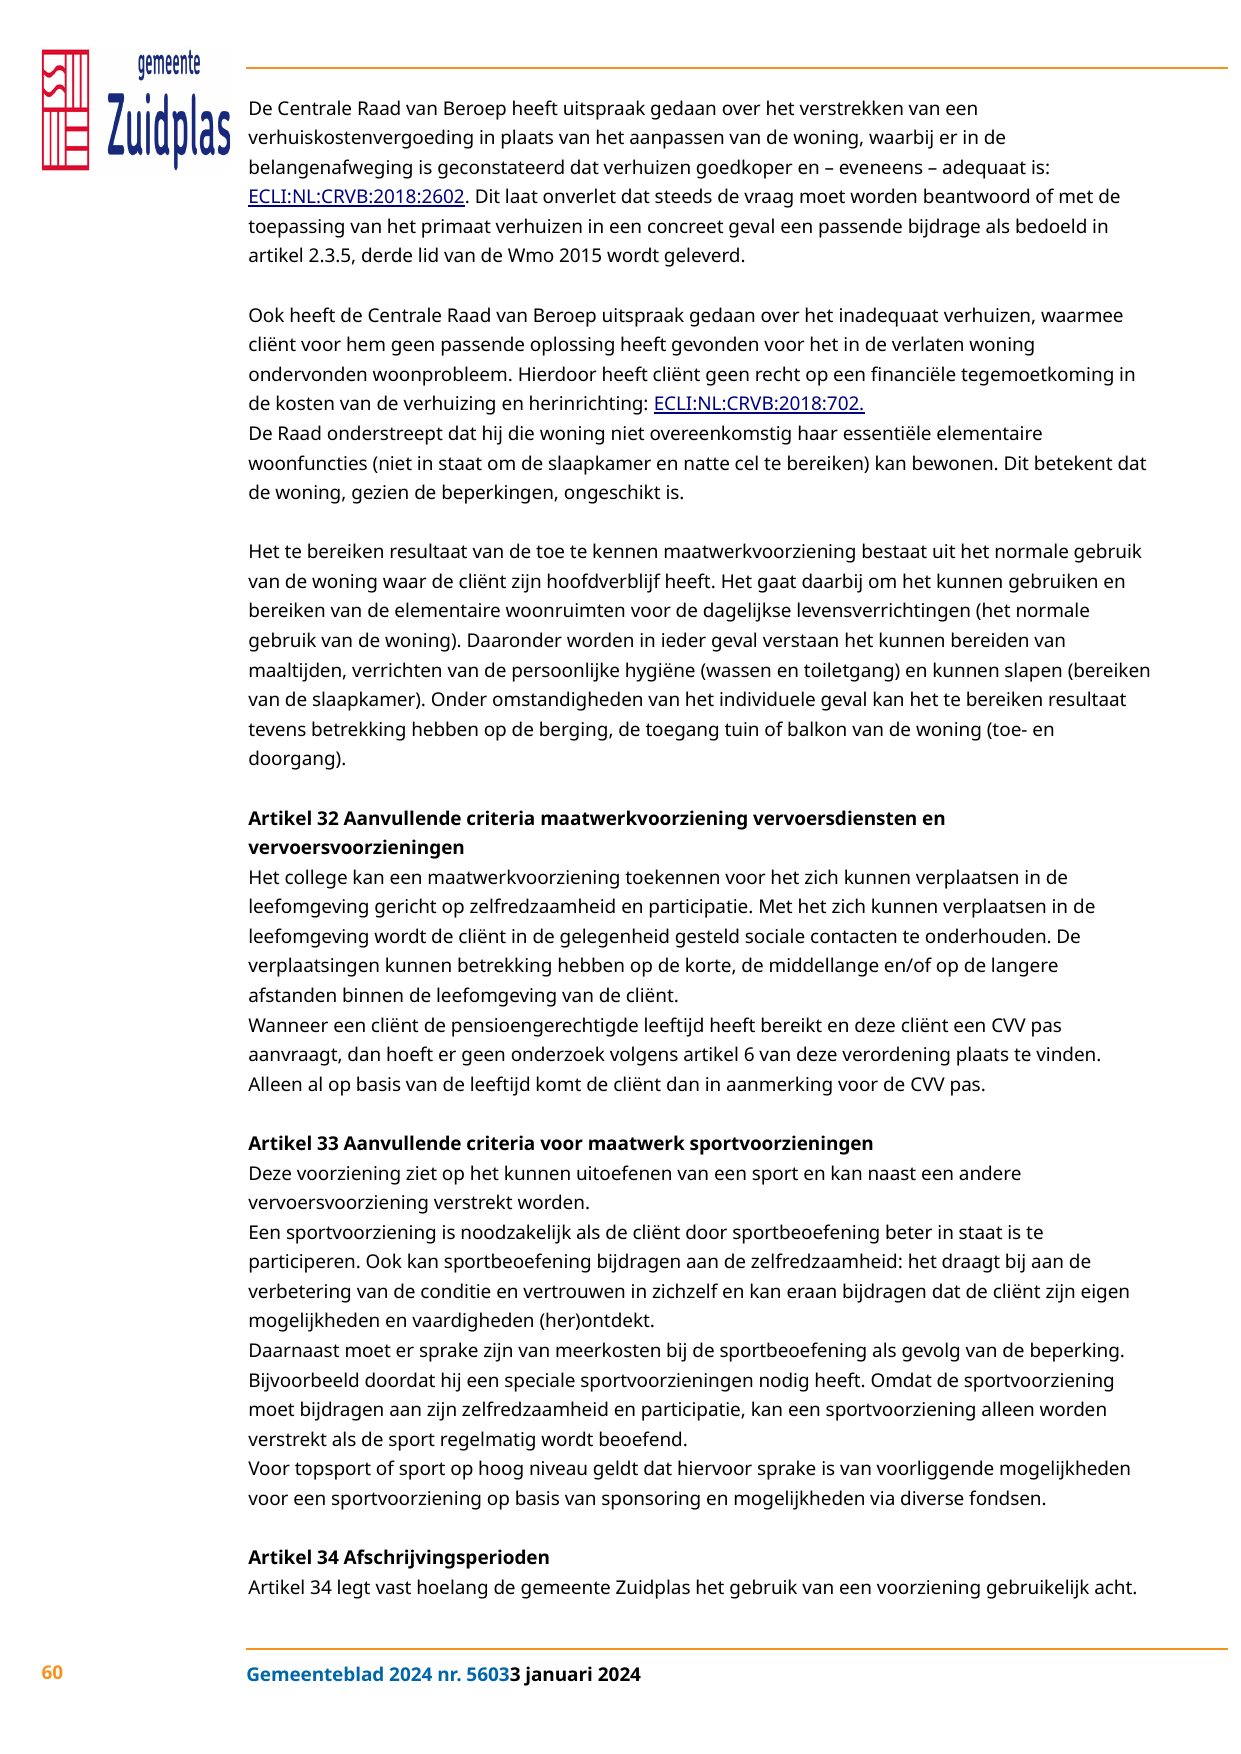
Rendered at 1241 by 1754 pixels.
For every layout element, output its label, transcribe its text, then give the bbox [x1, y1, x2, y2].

text Artikel 32 Aanvullende criteria maatwerkvoorziening vervoersdiensten en vervoersvoorzieningen [248, 805, 1152, 860]
text Voor topsport of sport op hoog niveau geldt dat hiervoor sprake is van voorliggende mogelijkheden voor een sportvoorziening op basis van sponsoring en mogelijkheden via diverse fondsen. [248, 1456, 1152, 1511]
text Het college kan een maatwerkvoorziening toekennen voor het zich kunnen verplaatsen in de leefomgeving gericht op zelfredzaamheid en participatie. Met het zich kunnen verplaatsen in de leefomgeving wordt de cliënt in de gelegenheid gesteld sociale contacten te onderhouden. De verplaatsingen kunnen betrekking hebben op de korte, de middellange en/of op de langere afstanden binnen de leefomgeving van de cliënt. [248, 864, 1152, 1008]
text De Centrale Raad van Beroep heeft uitspraak gedaan over het verstrekken van een verhuiskostenvergoeding in plaats van het aanpassen van de woning, waarbij er in de belangenafweging is geconstateerd dat verhuizen goedkoper en – eveneens – adequaat is: ECLI:NL:CRVB:2018:2602. Dit laat onverlet dat steeds de vraag moet worden beantwoord of met de toepassing van het primaat verhuizen in een concreet geval een passende bijdrage als bedoeld in artikel 2.3.5, derde lid van de Wmo 2015 wordt geleverd. [248, 95, 1152, 268]
text Artikel 34 legt vast hoelang de gemeente Zuidplas het gebruik van een voorziening gebruikelijk acht. [248, 1574, 1152, 1600]
text Het te bereiken resultaat van de toe te kennen maatwerkvoorziening bestaat uit het normale gebruik van de woning waar de cliënt zijn hoofdverblijf heeft. Het gaat daarbij om het kunnen gebruiken en bereiken van de elementaire woonruimten voor de dagelijkse levensverrichtingen (het normale gebruik van de woning). Daaronder worden in ieder geval verstaan het kunnen bereiden van maaltijden, verrichten van de persoonlijke hygiëne (wassen en toiletgang) en kunnen slapen (bereiken van de slaapkamer). Onder omstandigheden van het individuele geval kan het te bereiken resultaat tevens betrekking hebben op de berging, de toegang tuin of balkon van de woning (toe- en doorgang). [248, 538, 1152, 771]
text De Raad onderstreept dat hij die woning niet overeenkomstig haar essentiële elementaire woonfuncties (niet in staat om de slaapkamer en natte cel te bereiken) kan bewonen. Dit betekent dat de woning, gezien de beperkingen, ongeschikt is. [248, 420, 1152, 505]
text Deze voorziening ziet op het kunnen uitoefenen van een sport en kan naast een andere vervoersvoorziening verstrekt worden. [248, 1160, 1152, 1215]
text Artikel 34 Afschrijvingsperioden [248, 1544, 1152, 1570]
text Artikel 33 Aanvullende criteria voor maatwerk sportvoorzieningen [248, 1130, 1152, 1156]
text Ook heeft de Centrale Raad van Beroep uitspraak gedaan over het inadequaat verhuizen, waarmee cliënt voor hem geen passende oplossing heeft gevonden voor het in de verlaten woning ondervonden woonprobleem. Hierdoor heeft cliënt geen recht op een financiële tegemoetkoming in de kosten van de verhuizing en herinrichting: ECLI:NL:CRVB:2018:702. [248, 302, 1152, 416]
text Een sportvoorziening is noodzakelijk als de cliënt door sportbeoefening beter in staat is te participeren. Ook kan sportbeoefening bijdragen aan de zelfredzaamheid: het draagt bij aan de verbetering van de conditie en vertrouwen in zichzelf en kan eraan bijdragen dat de cliënt zijn eigen mogelijkheden en vaardigheden (her)ontdekt. [248, 1219, 1152, 1333]
text Daarnaast moet er sprake zijn van meerkosten bij de sportbeoefening als gevolg van de beperking. Bijvoorbeeld doordat hij een speciale sportvoorzieningen nodig heeft. Omdat de sportvoorziening moet bijdragen aan zijn zelfredzaamheid en participatie, kan een sportvoorziening alleen worden verstrekt als de sport regelmatig wordt beoefend. [248, 1337, 1152, 1452]
text Wanneer een cliënt de pensioengerechtigde leeftijd heeft bereikt en deze cliënt een CVV pas aanvraagt, dan hoeft er geen onderzoek volgens artikel 6 van deze verordening plaats te vinden. Alleen al op basis van de leeftijd komt de cliënt dan in aanmerking voor de CVV pas. [248, 1012, 1152, 1097]
picture [41, 47, 231, 172]
